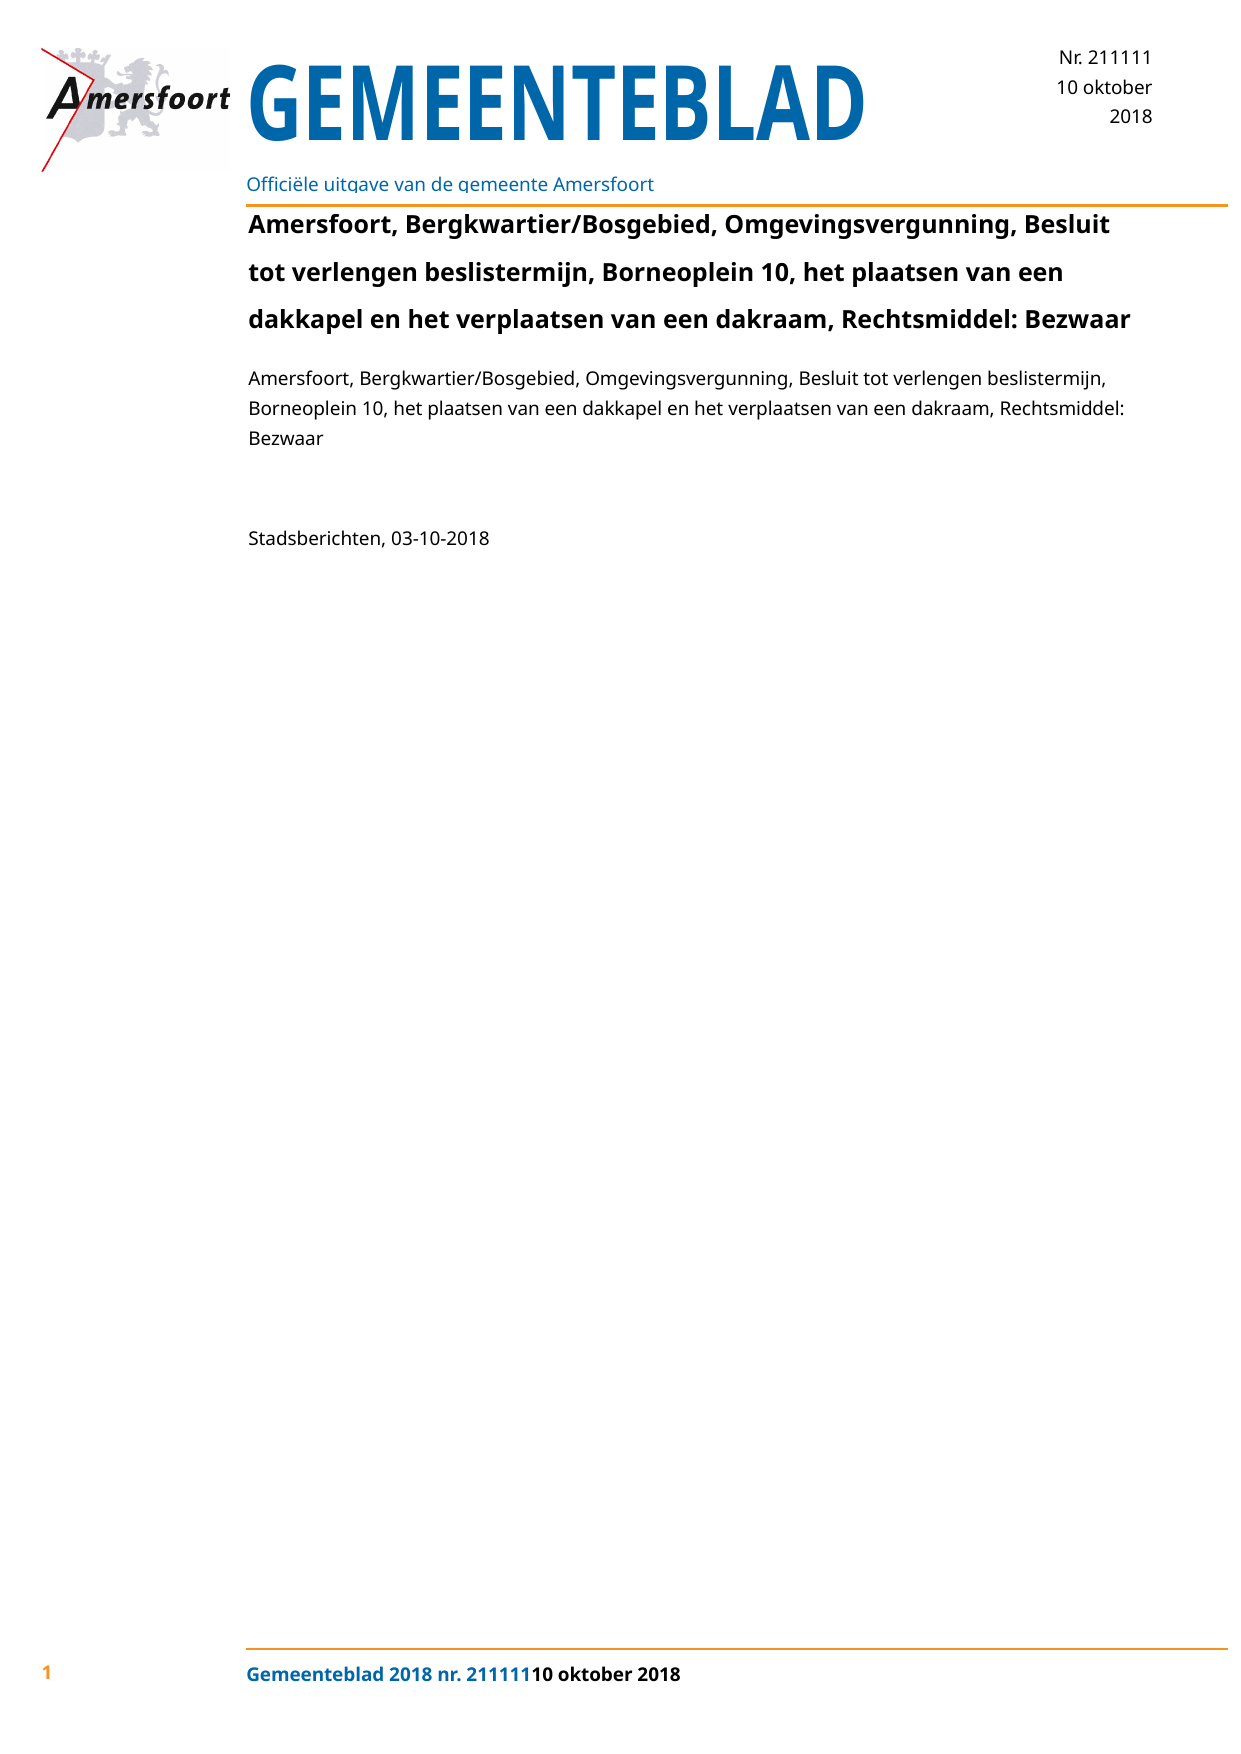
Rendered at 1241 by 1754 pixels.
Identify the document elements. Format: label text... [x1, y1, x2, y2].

text Stadsberichten, 03-10-2018 [248, 526, 1152, 551]
text Amersfoort, Bergkwartier/Bosgebied, Omgevingsvergunning, Besluit tot verlengen beslistermijn, Borneoplein 10, het plaatsen van een dakkapel en het verplaatsen van een dakraam, Rechtsmiddel: Bezwaar [248, 366, 1152, 450]
picture [41, 47, 231, 172]
text Amersfoort, Bergkwartier/Bosgebied, Omgevingsvergunning, Besluit tot verlengen beslistermijn, Borneoplein 10, het plaatsen van een dakkapel en het verplaatsen van een dakraam, Rechtsmiddel: Bezwaar [248, 207, 1152, 336]
